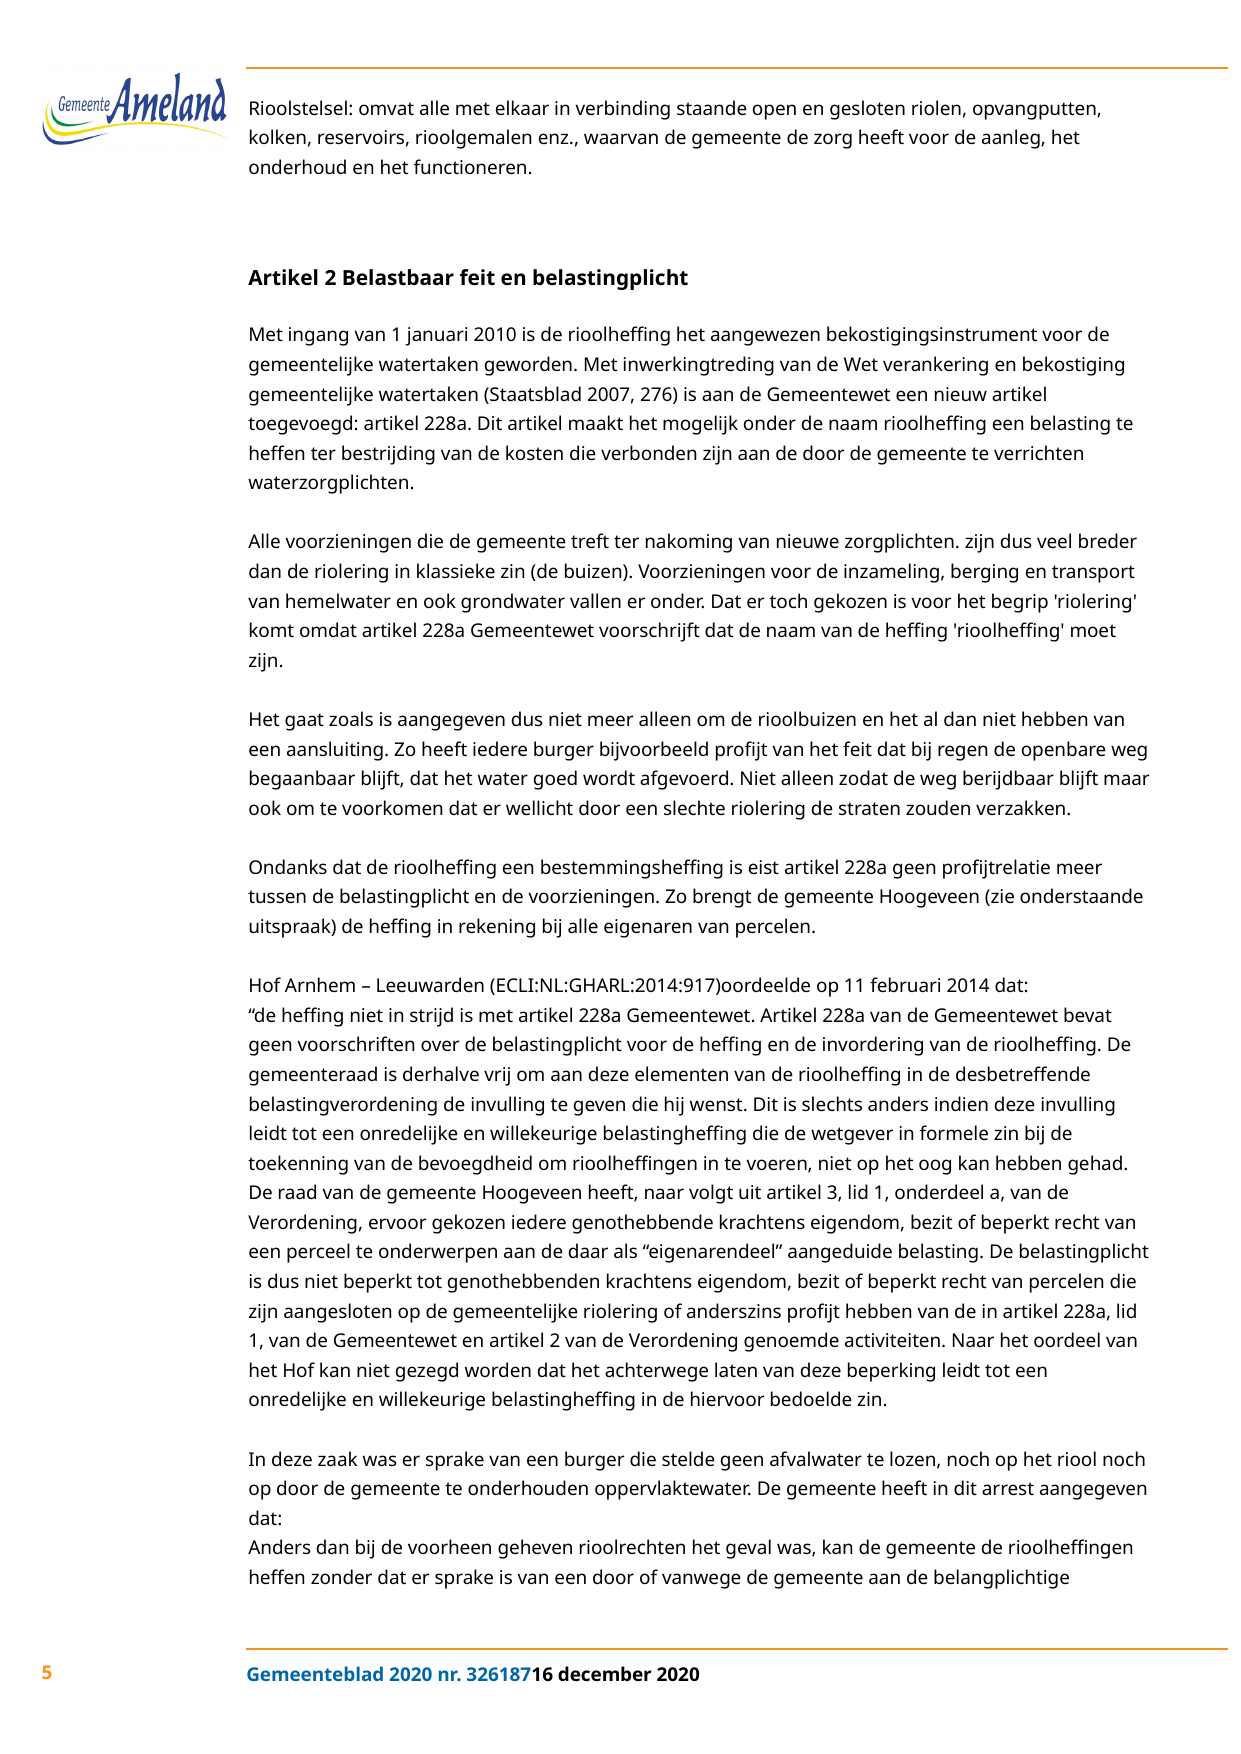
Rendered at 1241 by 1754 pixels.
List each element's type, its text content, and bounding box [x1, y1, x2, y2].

picture [41, 47, 231, 172]
text In deze zaak was er sprake van een burger die stelde geen afvalwater te lozen, noch op het riool noch op door de gemeente te onderhouden oppervlaktewater. De gemeente heeft in dit arrest aangegeven dat: [248, 1446, 1152, 1531]
text “de heffing niet in strijd is met artikel 228a Gemeentewet. Artikel 228a van de Gemeentewet bevat geen voorschriften over de belastingplicht voor de heffing en de invordering van de rioolheffing. De gemeenteraad is derhalve vrij om aan deze elementen van de rioolheffing in de desbetreffende belastingverordening de invulling te geven die hij wenst. Dit is slechts anders indien deze invulling leidt tot een onredelijke en willekeurige belastingheffing die de wetgever in formele zin bij de toekenning van de bevoegdheid om rioolheffingen in te voeren, niet op het oog kan hebben gehad. De raad van de gemeente Hoogeveen heeft, naar volgt uit artikel 3, lid 1, onderdeel a, van de Verordening, ervoor gekozen iedere genothebbende krachtens eigendom, bezit of beperkt recht van een perceel te onderwerpen aan de daar als “eigenarendeel” aangeduide belasting. De belastingplicht is dus niet beperkt tot genothebbenden krachtens eigendom, bezit of beperkt recht van percelen die zijn aangesloten op de gemeentelijke riolering of anderszins profijt hebben van de in artikel 228a, lid 1, van de Gemeentewet en artikel 2 van de Verordening genoemde activiteiten. Naar het oordeel van het Hof kan niet gezegd worden dat het achterwege laten van deze beperking leidt tot een onredelijke en willekeurige belastingheffing in de hiervoor bedoelde zin. [248, 1002, 1152, 1412]
text Het gaat zoals is aangegeven dus niet meer alleen om de rioolbuizen en het al dan niet hebben van een aansluiting. Zo heeft iedere burger bijvoorbeeld profijt van het feit dat bij regen de openbare weg begaanbaar blijft, dat het water goed wordt afgevoerd. Niet alleen zodat de weg berijdbaar blijft maar ook om te voorkomen dat er wellicht door een slechte riolering de straten zouden verzakken. [248, 706, 1152, 821]
text Artikel 2 Belastbaar feit en belastingplicht [248, 263, 1152, 292]
text Rioolstelsel: omvat alle met elkaar in verbinding staande open en gesloten riolen, opvangputten, kolken, reservoirs, rioolgemalen enz., waarvan de gemeente de zorg heeft voor de aanleg, het onderhoud en het functioneren. [248, 95, 1152, 180]
text Hof Arnhem – Leeuwarden (ECLI:NL:GHARL:2014:917)oordeelde op 11 februari 2014 dat: [248, 972, 1152, 998]
text Anders dan bij de voorheen geheven rioolrechten het geval was, kan de gemeente de rioolheffingen heffen zonder dat er sprake is van een door of vanwege de gemeente aan de belangplichtige [248, 1534, 1152, 1590]
text Alle voorzieningen die de gemeente treft ter nakoming van nieuwe zorgplichten. zijn dus veel breder dan de riolering in klassieke zin (de buizen). Voorzieningen voor de inzameling, berging en transport van hemelwater en ook grondwater vallen er onder. Dat er toch gekozen is voor het begrip 'riolering' komt omdat artikel 228a Gemeentewet voorschrijft dat de naam van de heffing 'rioolheffing' moet zijn. [248, 529, 1152, 673]
text Met ingang van 1 januari 2010 is de rioolheffing het aangewezen bekostigingsinstrument voor de gemeentelijke watertaken geworden. Met inwerkingtreding van de Wet verankering en bekostiging gemeentelijke watertaken (Staatsblad 2007, 276) is aan de Gemeentewet een nieuw artikel toegevoegd: artikel 228a. Dit artikel maakt het mogelijk onder de naam rioolheffing een belasting te heffen ter bestrijding van de kosten die verbonden zijn aan de door de gemeente te verrichten waterzorgplichten. [248, 322, 1152, 495]
text Ondanks dat de rioolheffing een bestemmingsheffing is eist artikel 228a geen profijtrelatie meer tussen de belastingplicht en de voorzieningen. Zo brengt de gemeente Hoogeveen (zie onderstaande uitspraak) de heffing in rekening bij alle eigenaren van percelen. [248, 854, 1152, 939]
